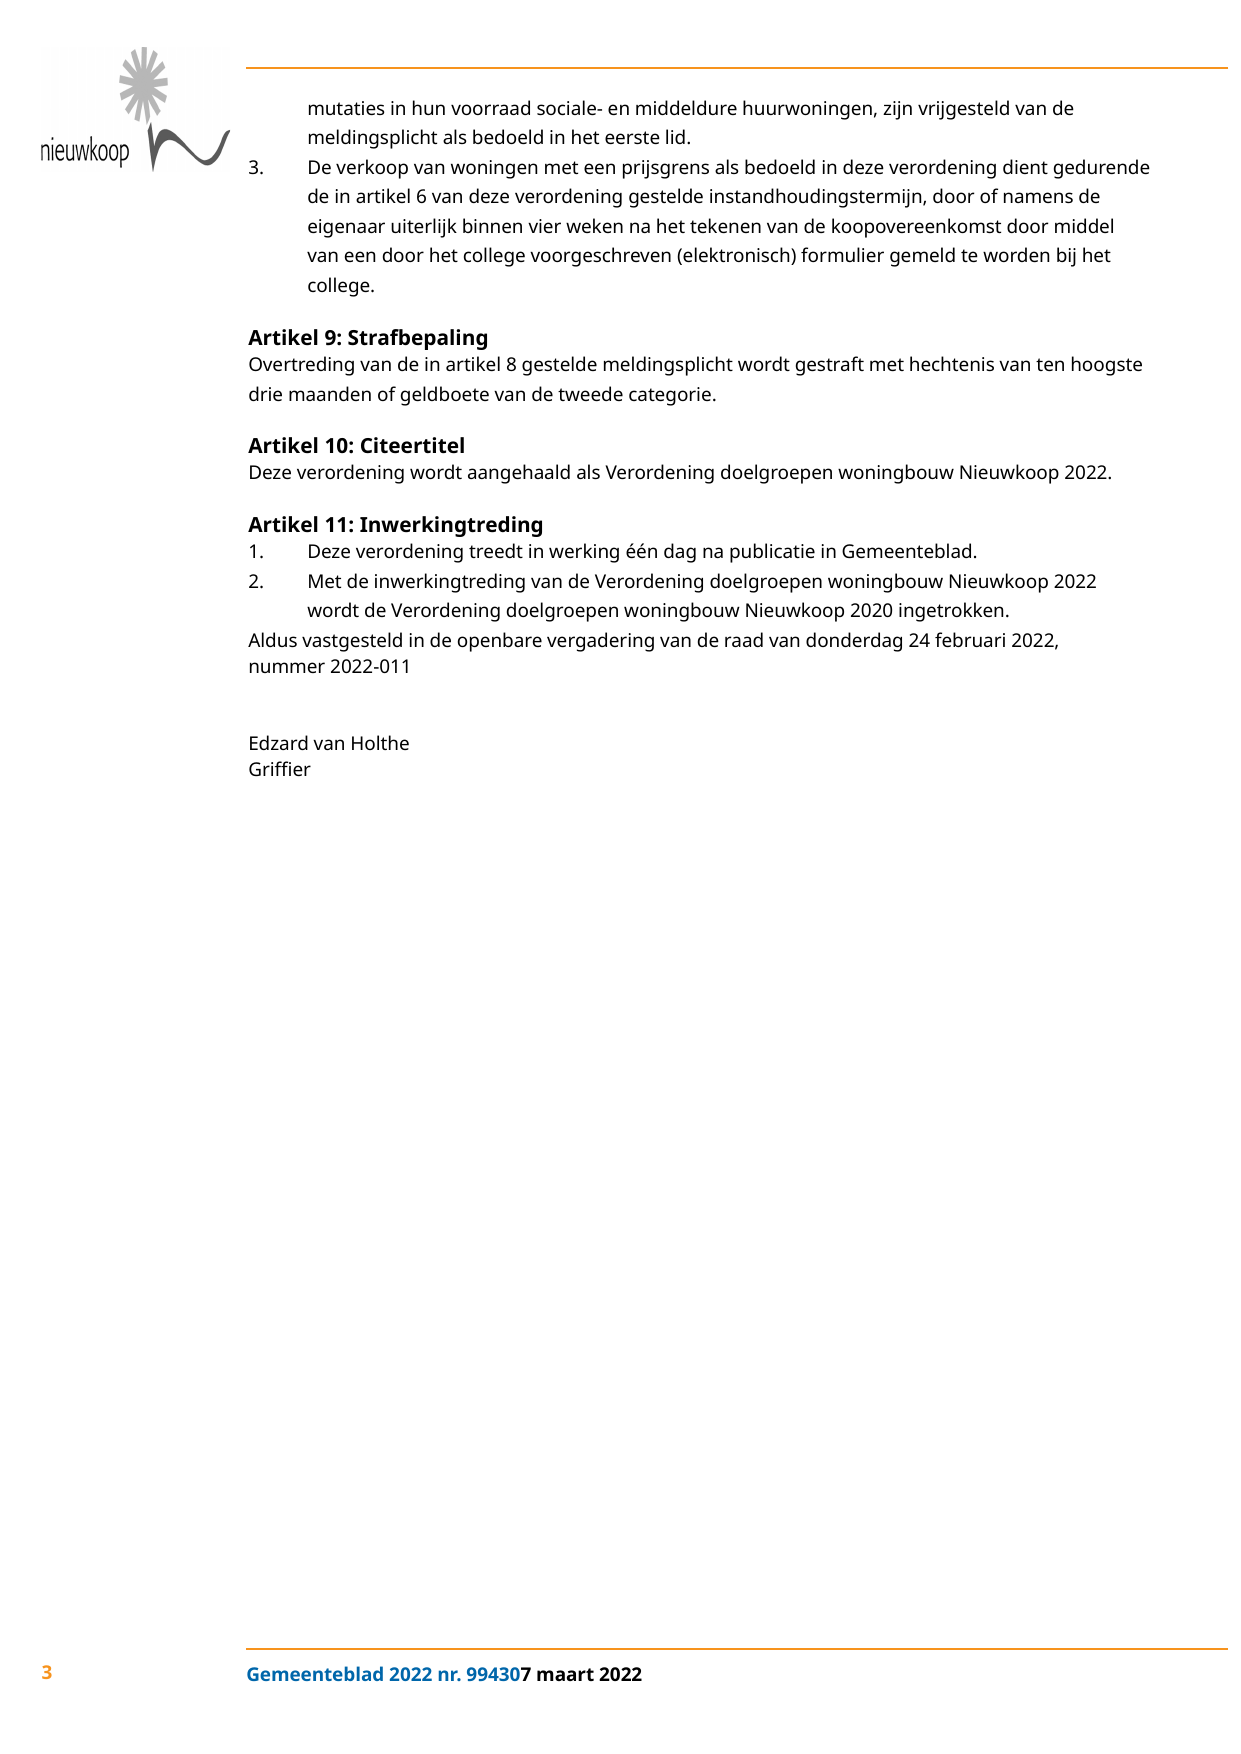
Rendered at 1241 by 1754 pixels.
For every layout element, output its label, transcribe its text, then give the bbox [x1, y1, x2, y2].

list mutaties in hun voorraad sociale- en middeldure huurwoningen, zijn vrijgesteld van de meldingsplicht als bedoeld in het eerste lid. [248, 95, 1152, 150]
picture [41, 47, 231, 172]
list Met de inwerkingtreding van de Verordening doelgroepen woningbouw Nieuwkoop 2022 wordt de Verordening doelgroepen woningbouw Nieuwkoop 2020 ingetrokken. [248, 568, 1152, 623]
list Deze verordening treedt in werking één dag na publicatie in Gemeenteblad. [248, 538, 1152, 564]
text Edzard van Holthe [248, 730, 1152, 756]
text Artikel 9: Strafbepaling [248, 323, 1152, 351]
list De verkoop van woningen met een prijsgrens als bedoeld in deze verordening dient gedurende de in artikel 6 van deze verordening gestelde instandhoudingstermijn, door of namens de eigenaar uiterlijk binnen vier weken na het tekenen van de koopovereenkomst door middel van een door het college voorgeschreven (elektronisch) formulier gemeld te worden bij het college. [248, 154, 1152, 298]
text Deze verordening wordt aangehaald als Verordening doelgroepen woningbouw Nieuwkoop 2022. [248, 459, 1152, 485]
text Artikel 10: Citeertitel [248, 431, 1152, 459]
text Aldus vastgesteld in de openbare vergadering van de raad van donderdag 24 februari 2022, [248, 627, 1152, 653]
text Artikel 11: Inwerkingtreding [248, 510, 1152, 538]
text Overtreding van de in artikel 8 gestelde meldingsplicht wordt gestraft met hechtenis van ten hoogste drie maanden of geldboete van de tweede categorie. [248, 351, 1152, 406]
text Griffier [248, 756, 1152, 782]
text nummer 2022-011 [248, 653, 1152, 679]
